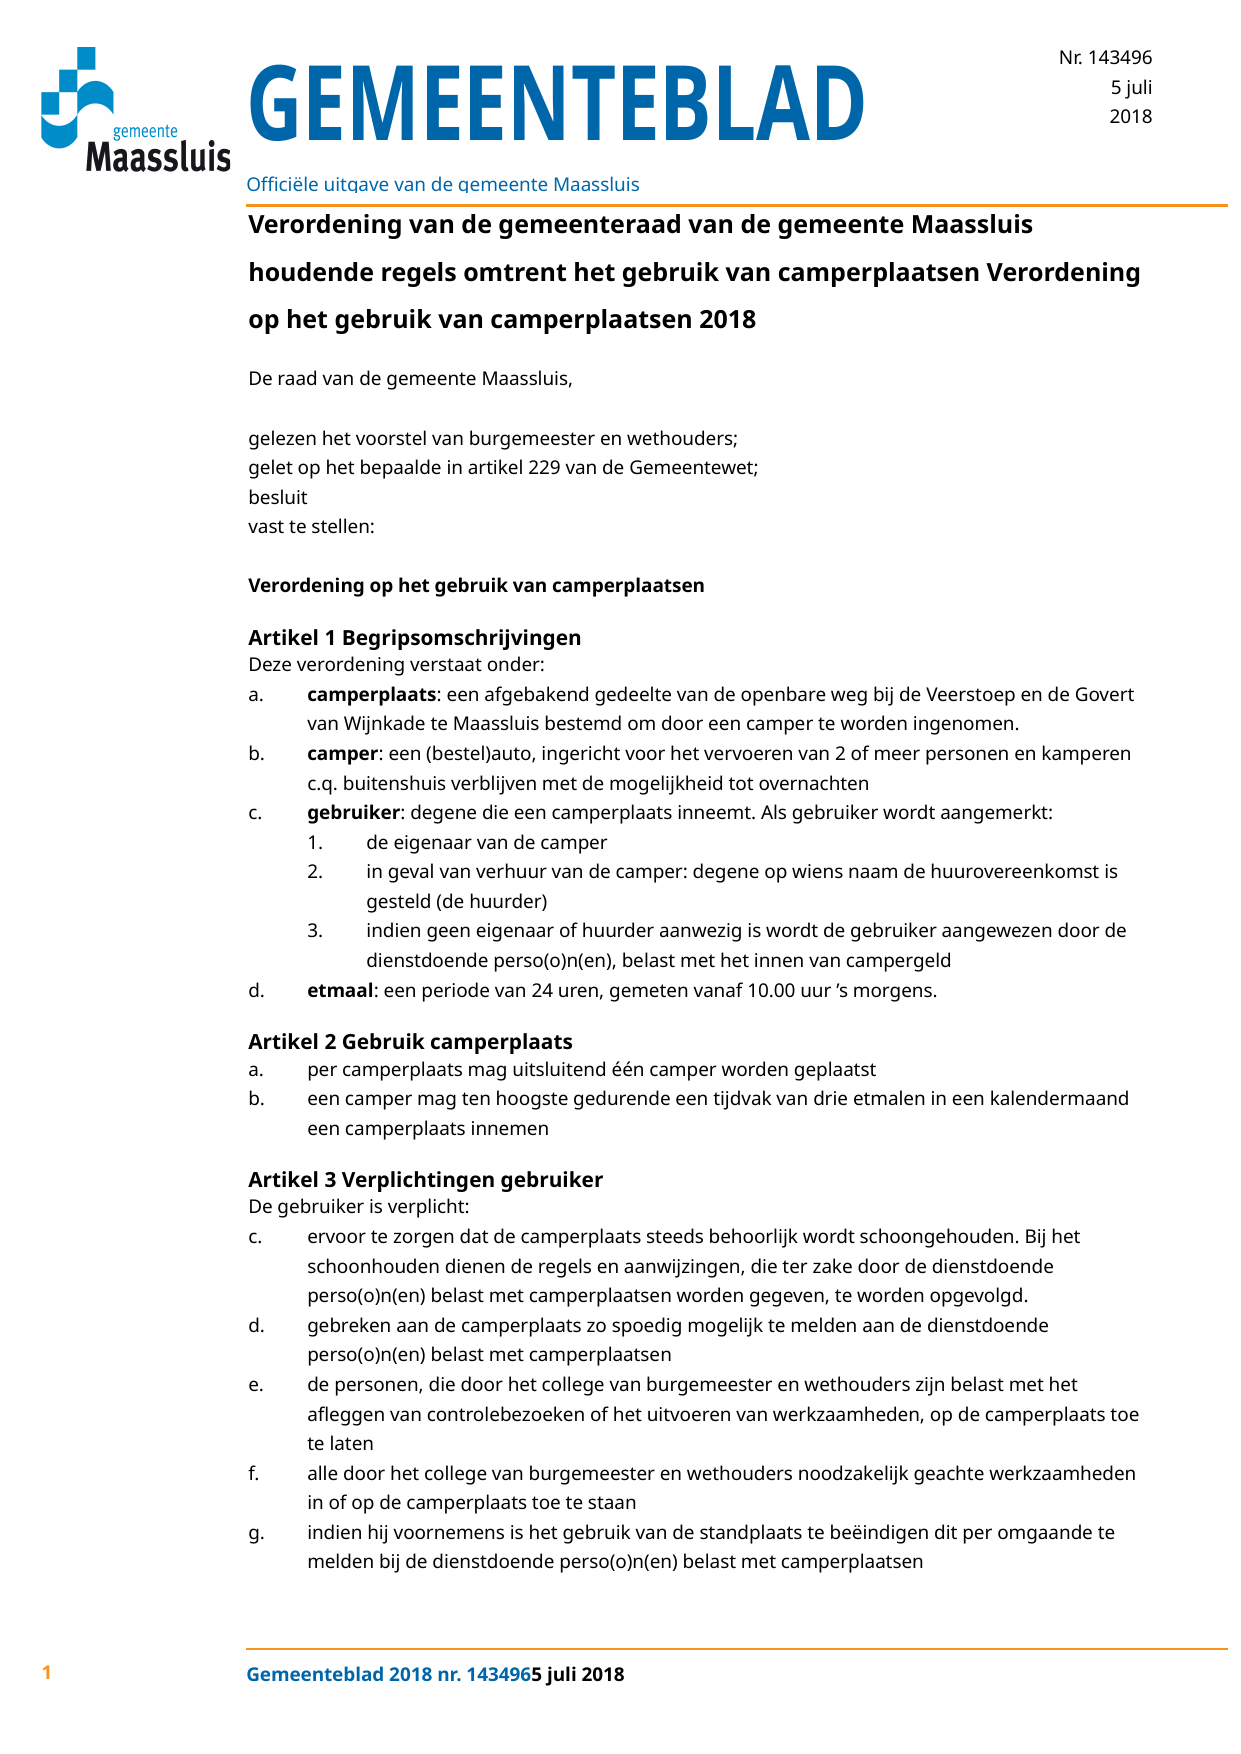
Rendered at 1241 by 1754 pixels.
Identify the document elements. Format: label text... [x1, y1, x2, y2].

list alle door het college van burgemeester en wethouders noodzakelijk geachte werkzaamheden in of op de camperplaats toe te staan [248, 1460, 1152, 1515]
list in geval van verhuur van de camper: degene op wiens naam de huurovereenkomst is gesteld (de huurder) [307, 858, 1152, 914]
picture [41, 47, 231, 172]
list etmaal: een periode van 24 uren, gemeten vanaf 10.00 uur ’s morgens. [248, 977, 1152, 1003]
text besluit [248, 484, 1152, 509]
text Verordening op het gebruik van camperplaatsen [248, 573, 1152, 598]
list een camper mag ten hoogste gedurende een tijdvak van drie etmalen in een kalendermaand een camperplaats innemen [248, 1085, 1152, 1141]
text gelet op het bepaalde in artikel 229 van de Gemeentewet; [248, 454, 1152, 480]
list indien geen eigenaar of huurder aanwezig is wordt de gebruiker aangewezen door de dienstdoende perso(o)n(en), belast met het innen van campergeld [307, 918, 1152, 973]
list gebreken aan de camperplaats zo spoedig mogelijk te melden aan de dienstdoende perso(o)n(en) belast met camperplaatsen [248, 1312, 1152, 1367]
text gelezen het voorstel van burgemeester en wethouders; [248, 425, 1152, 450]
text vast te stellen: [248, 513, 1152, 539]
picture [41, 47, 77, 92]
list per camperplaats mag uitsluitend één camper worden geplaatst [248, 1056, 1152, 1081]
list indien hij voornemens is het gebruik van de standplaats te beëindigen dit per omgaande te melden bij de dienstdoende perso(o)n(en) belast met camperplaatsen [248, 1519, 1152, 1574]
list de personen, die door het college van burgemeester en wethouders zijn belast met het afleggen van controlebezoeken of het uitvoeren van werkzaamheden, op de camperplaats toe te laten [248, 1371, 1152, 1456]
text De raad van de gemeente Maassluis, [248, 366, 1152, 391]
list gebruiker: degene die een camperplaats inneemt. Als gebruiker wordt aangemerkt: [248, 799, 1152, 825]
text De gebruiker is verplicht: [248, 1194, 1152, 1219]
text Artikel 3 Verplichtingen gebruiker [248, 1165, 1152, 1194]
list camper: een (bestel)auto, ingericht voor het vervoeren van 2 of meer personen en kamperen c.q. buitenshuis verblijven met de mogelijkheid tot overnachten [248, 740, 1152, 796]
list ervoor te zorgen dat de camperplaats steeds behoorlijk wordt schoongehouden. Bij het schoonhouden dienen de regels en aanwijzingen, die ter zake door de dienstdoende perso(o)n(en) belast met camperplaatsen worden gegeven, te worden opgevolgd. [248, 1223, 1152, 1308]
list de eigenaar van de camper [307, 829, 1152, 855]
text Verordening van de gemeenteraad van de gemeente Maassluis houdende regels omtrent het gebruik van camperplaatsen Verordening op het gebruik van camperplaatsen 2018 [248, 207, 1152, 336]
text Artikel 2 Gebruik camperplaats [248, 1027, 1152, 1056]
list camperplaats: een afgebakend gedeelte van de openbare weg bij de Veerstoep en de Govert van Wijnkade te Maassluis bestemd om door een camper te worden ingenomen. [248, 681, 1152, 736]
text Artikel 1 Begripsomschrijvingen [248, 623, 1152, 651]
text Deze verordening verstaat onder: [248, 651, 1152, 677]
